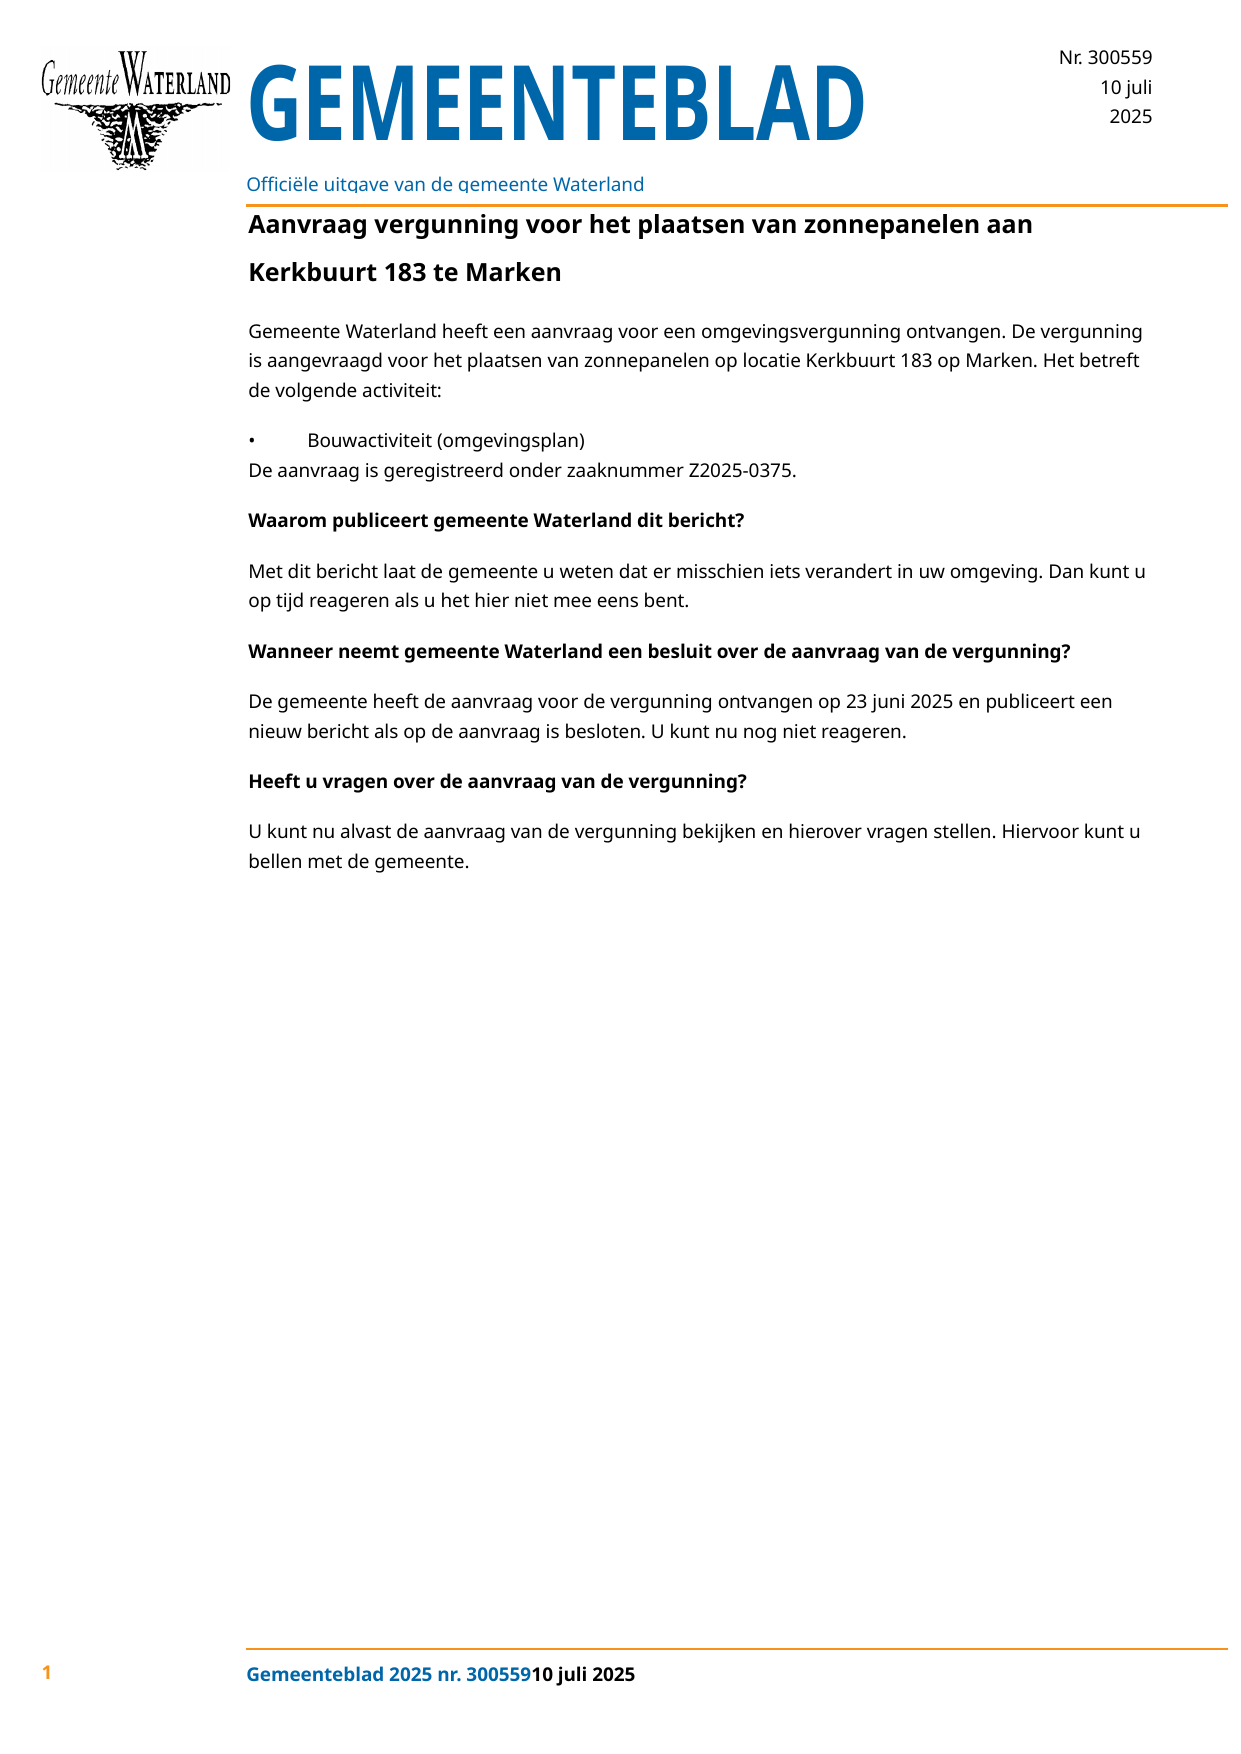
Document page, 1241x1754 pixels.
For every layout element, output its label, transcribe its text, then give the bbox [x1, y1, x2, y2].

picture [41, 47, 231, 172]
text Waarom publiceert gemeente Waterland dit bericht? [248, 507, 1152, 533]
text Wanneer neemt gemeente Waterland een besluit over de aanvraag van de vergunning? [248, 638, 1152, 664]
text De aanvraag is geregistreerd onder zaaknummer Z2025-0375. [248, 457, 1152, 483]
text Aanvraag vergunning voor het plaatsen van zonnepanelen aan Kerkbuurt 183 te Marken [248, 207, 1152, 288]
list Bouwactiviteit (omgevingsplan) [248, 427, 1152, 453]
text Met dit bericht laat de gemeente u weten dat er misschien iets verandert in uw omgeving. Dan kunt u op tijd reageren als u het hier niet mee eens bent. [248, 558, 1152, 613]
text Heeft u vragen over de aanvraag van de vergunning? [248, 768, 1152, 794]
text U kunt nu alvast de aanvraag van de vergunning bekijken en hierover vragen stellen. Hiervoor kunt u bellen met de gemeente. [248, 819, 1152, 874]
text De gemeente heeft de aanvraag voor de vergunning ontvangen op 23 juni 2025 en publiceert een nieuw bericht als op de aanvraag is besloten. U kunt nu nog niet reageren. [248, 688, 1152, 744]
text Gemeente Waterland heeft een aanvraag voor een omgevingsvergunning ontvangen. De vergunning is aangevraagd voor het plaatsen van zonnepanelen op locatie Kerkbuurt 183 op Marken. Het betreft de volgende activiteit: [248, 318, 1152, 403]
